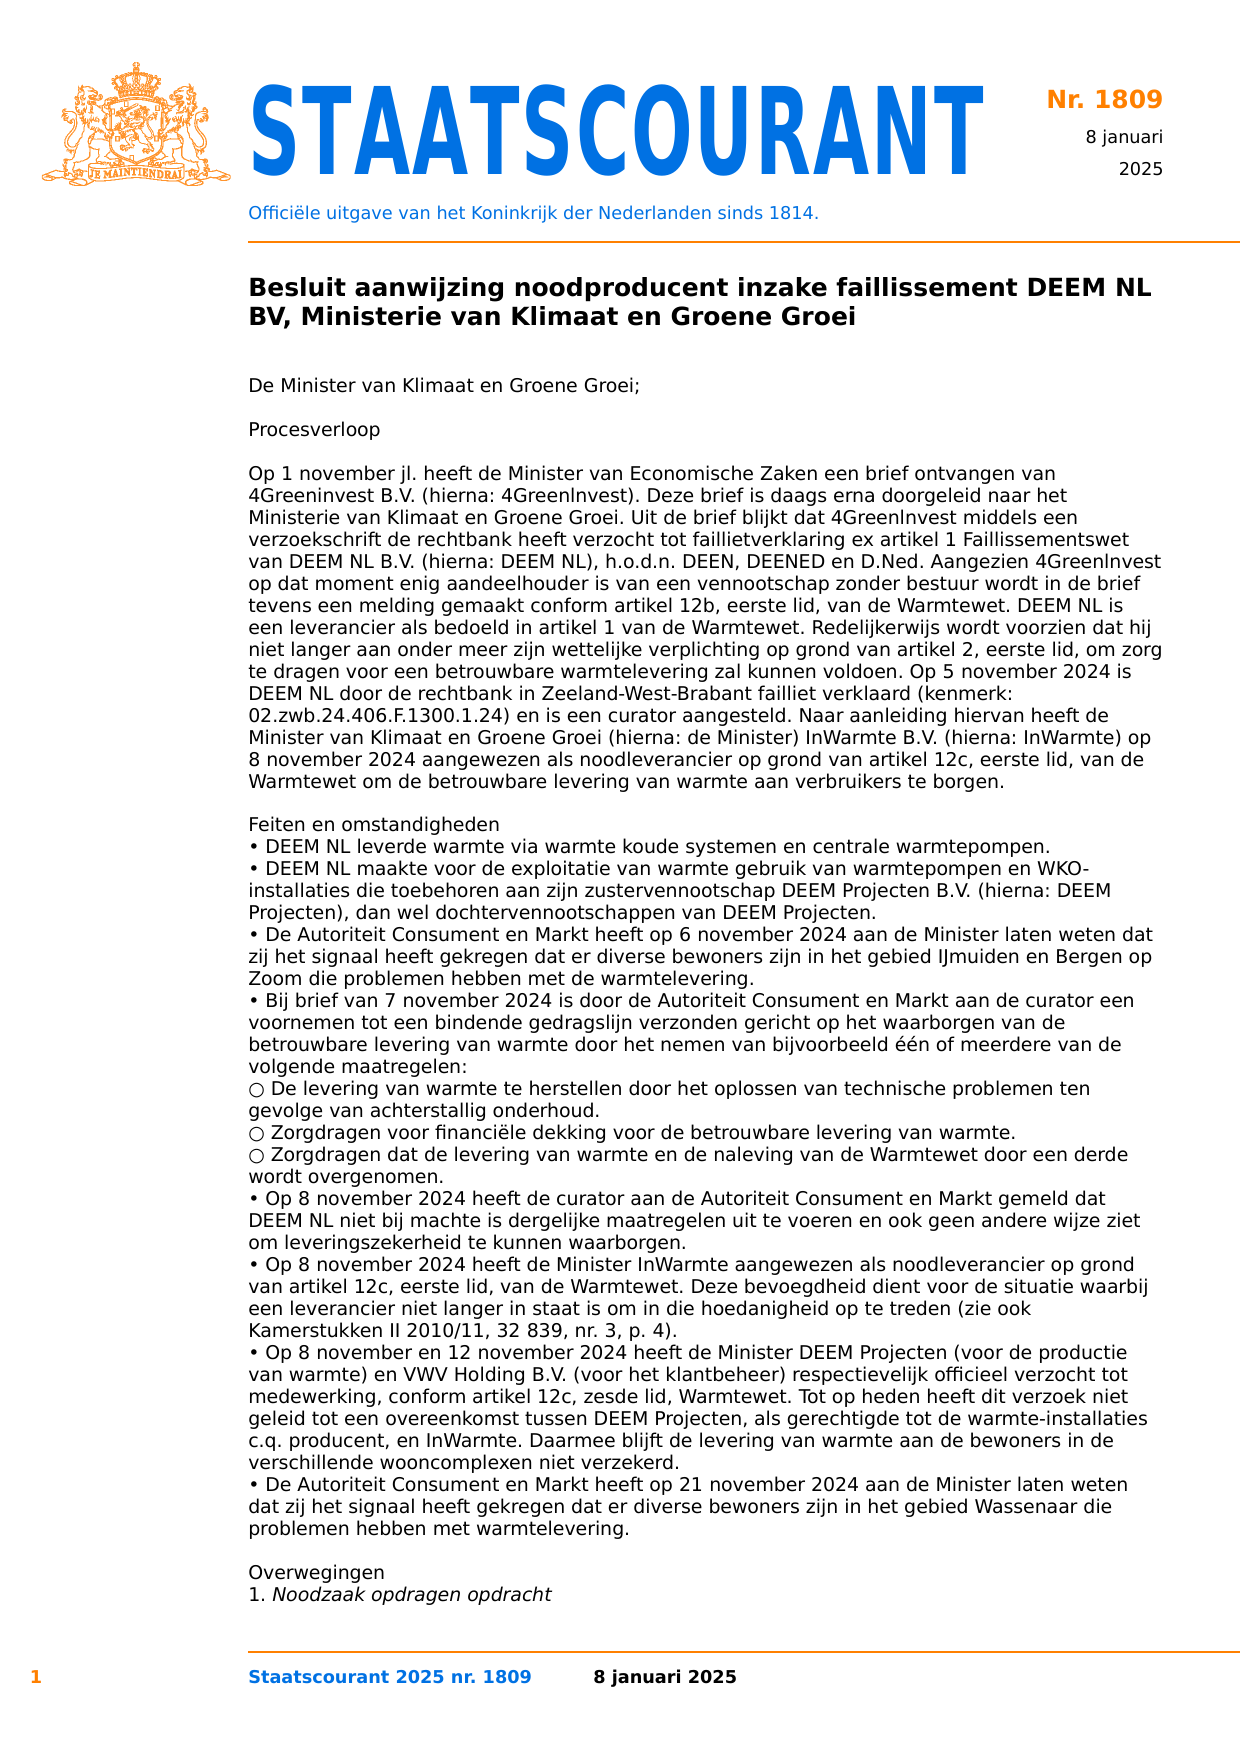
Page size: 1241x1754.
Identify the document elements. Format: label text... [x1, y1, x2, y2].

text • Op 8 november 2024 heeft de Minister InWarmte aangewezen als noodleverancier op grond van artikel 12c, eerste lid, van de Warmtewet. Deze bevoegdheid dient voor de situatie waarbij een leverancier niet langer in staat is om in die hoedanigheid op te treden (zie ook Kamerstukken II 2010/11, 32 839, nr. 3, p. 4). [248, 1254, 1163, 1342]
subtitle Besluit aanwijzing noodproducent inzake faillissement DEEM NL BV, Ministerie van Klimaat en Groene Groei [248, 273, 1163, 331]
table_header [25, 62, 248, 241]
text Overwegingen [248, 1562, 1163, 1583]
text • De Autoriteit Consument en Markt heeft op 6 november 2024 aan de Minister laten weten dat zij het signaal heeft gekregen dat er diverse bewoners zijn in het gebied IJmuiden en Bergen op Zoom die problemen hebben met de warmtelevering. [248, 924, 1163, 990]
text Procesverloop [248, 419, 1163, 441]
table_cell Officiële uitgave van het Koninkrijk der Nederlanden sinds 1814. [248, 203, 1240, 241]
text 1. Noodzaak opdragen opdracht [248, 1583, 1163, 1606]
text ○ Zorgdragen dat de levering van warmte en de naleving van de Warmtewet door een derde wordt overgenomen. [248, 1144, 1163, 1188]
text • DEEM NL maakte voor de exploitatie van warmte gebruik van warmtepompen en WKO-installaties die toebehoren aan zijn zustervennootschap DEEM Projecten B.V. (hierna: DEEM Projecten), dan wel dochtervennootschappen van DEEM Projecten. [248, 858, 1163, 924]
text • Op 8 november en 12 november 2024 heeft de Minister DEEM Projecten (voor de productie van warmte) en VWV Holding B.V. (voor het klantbeheer) respectievelijk officieel verzocht tot medewerking, conform artikel 12c, zesde lid, Warmtewet. Tot op heden heeft dit verzoek niet geleid tot een overeenkomst tussen DEEM Projecten, als gerechtigde tot de warmte-installaties c.q. producent, en InWarmte. Daarmee blijft de levering van warmte aan de bewoners in de verschillende wooncomplexen niet verzekerd. [248, 1342, 1163, 1474]
text • Op 8 november 2024 heeft de curator aan de Autoriteit Consument en Markt gemeld dat DEEM NL niet bij machte is dergelijke maatregelen uit te voeren en ook geen andere wijze ziet om leveringszekerheid te kunnen waarborgen. [248, 1188, 1163, 1254]
text • De Autoriteit Consument en Markt heeft op 21 november 2024 aan de Minister laten weten dat zij het signaal heeft gekregen dat er diverse bewoners zijn in het gebied Wassenaar die problemen hebben met warmtelevering. [248, 1474, 1163, 1540]
text ○ Zorgdragen voor financiële dekking voor de betrouwbare levering van warmte. [248, 1122, 1163, 1144]
table_cell 2025 [998, 153, 1240, 203]
text Op 1 november jl. heeft de Minister van Economische Zaken een brief ontvangen van 4Greeninvest B.V. (hierna: 4Greenlnvest). Deze brief is daags erna doorgeleid naar het Ministerie van Klimaat en Groene Groei. Uit de brief blijkt dat 4Greenlnvest middels een verzoekschrift de rechtbank heeft verzocht tot faillietverklaring ex artikel 1 Faillissementswet van DEEM NL B.V. (hierna: DEEM NL), h.o.d.n. DEEN, DEENED en D.Ned. Aangezien 4Greenlnvest op dat moment enig aandeelhouder is van een vennootschap zonder bestuur wordt in de brief tevens een melding gemaakt conform artikel 12b, eerste lid, van de Warmtewet. DEEM NL is een leverancier als bedoeld in artikel 1 van de Warmtewet. Redelijkerwijs wordt voorzien dat hij niet langer aan onder meer zijn wettelijke verplichting op grond van artikel 2, eerste lid, om zorg te dragen voor een betrouwbare warmtelevering zal kunnen voldoen. Op 5 november 2024 is DEEM NL door de rechtbank in Zeeland-West-Brabant failliet verklaard (kenmerk: 02.zwb.24.406.F.1300.1.24) en is een curator aangesteld. Naar aanleiding hiervan heeft de Minister van Klimaat en Groene Groei (hierna: de Minister) InWarmte B.V. (hierna: InWarmte) op 8 november 2024 aangewezen als noodleverancier op grond van artikel 12c, eerste lid, van de Warmtewet om de betrouwbare levering van warmte aan verbruikers te borgen. [248, 463, 1163, 792]
text • DEEM NL leverde warmte via warmte koude systemen en centrale warmtepompen. [248, 836, 1163, 858]
text ○ De levering van warmte te herstellen door het oplossen van technische problemen ten gevolge van achterstallig onderhoud. [248, 1078, 1163, 1122]
text De Minister van Klimaat en Groene Groei; [248, 375, 1163, 397]
table_header Nr. 1809 [998, 62, 1240, 121]
text Feiten en omstandigheden [248, 814, 1163, 836]
table_cell 8 januari [998, 121, 1240, 153]
picture [41, 62, 231, 186]
text • Bij brief van 7 november 2024 is door de Autoriteit Consument en Markt aan de curator een voornemen tot een bindende gedragslijn verzonden gericht op het waarborgen van de betrouwbare levering van warmte door het nemen van bijvoorbeeld één of meerdere van de volgende maatregelen: [248, 990, 1163, 1078]
table_header STAATSCOURANT [248, 62, 998, 203]
